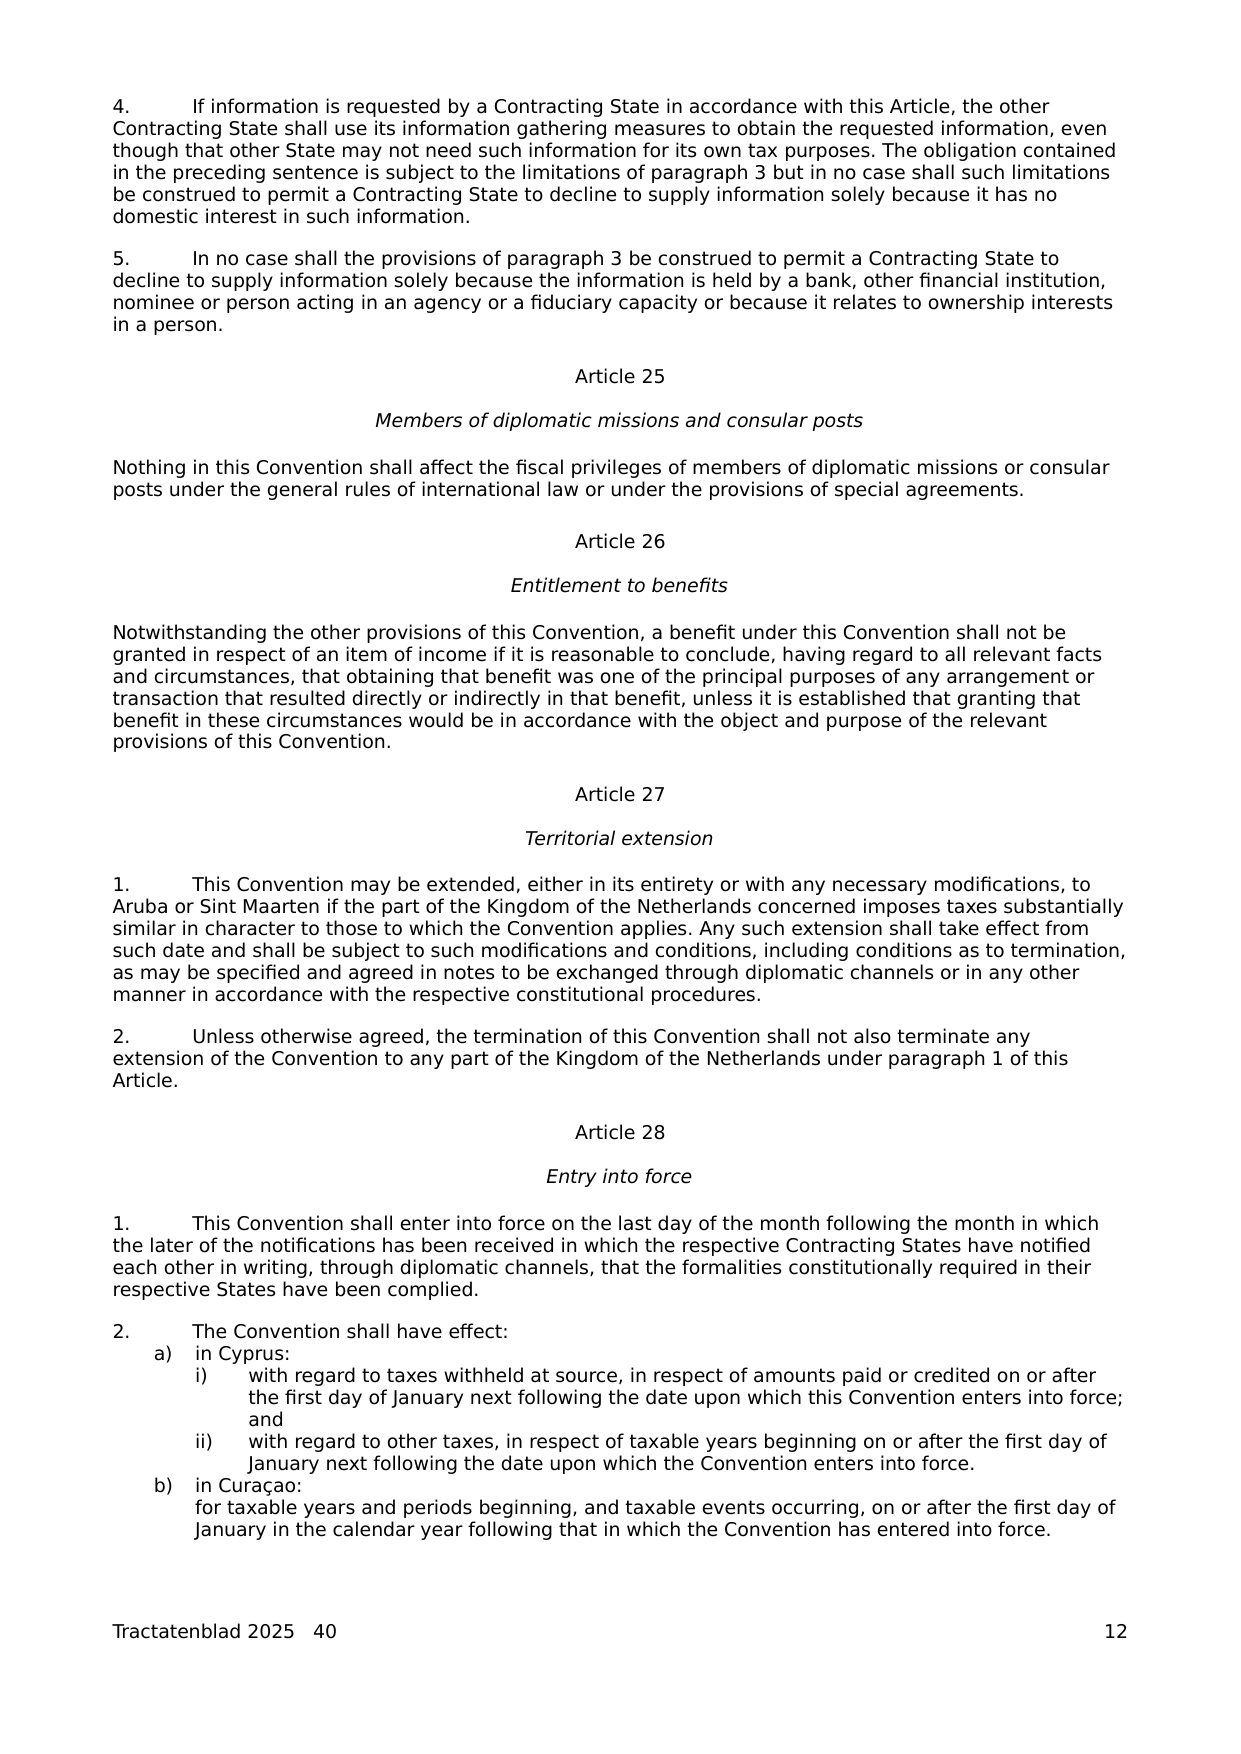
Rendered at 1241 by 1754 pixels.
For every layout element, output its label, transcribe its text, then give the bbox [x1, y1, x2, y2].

text 4. If information is requested by a Contracting State in accordance with this Article, the other Contracting State shall use its information gathering measures to obtain the requested information, even though that other State may not need such information for its own tax purposes. The obligation contained in the preceding sentence is subject to the limitations of paragraph 3 but in no case shall such limitations be construed to permit a Contracting State to decline to supply information solely because it has no domestic interest in such information. [112, 96, 1128, 228]
subtitle Article 26 Entitlement to benefits [112, 531, 1128, 597]
subtitle Article 25 Members of diplomatic missions and consular posts [112, 366, 1128, 432]
text 2. Unless otherwise agreed, the termination of this Convention shall not also terminate any extension of the Convention to any part of the Kingdom of the Netherlands under paragraph 1 of this Article. [112, 1026, 1128, 1092]
text b) in Curaçao: [153, 1475, 1128, 1497]
text 5. In no case shall the provisions of paragraph 3 be construed to permit a Contracting State to decline to supply information solely because the information is held by a bank, other financial institution, nominee or person acting in an agency or a fiduciary capacity or because it relates to ownership interests in a person. [112, 248, 1128, 336]
text for taxable years and periods beginning, and taxable events occurring, on or after the first day of January in the calendar year following that in which the Convention has entered into force. [195, 1497, 1128, 1541]
subtitle Article 28 Entry into force [112, 1122, 1128, 1188]
text i) with regard to taxes withheld at source, in respect of amounts paid or credited on or after the first day of January next following the date upon which this Convention enters into force; and [195, 1365, 1128, 1431]
text 2. The Convention shall have effect: [112, 1321, 1128, 1343]
subtitle Article 27 Territorial extension [112, 783, 1128, 849]
text ii) with regard to other taxes, in respect of taxable years beginning on or after the first day of January next following the date upon which the Convention enters into force. [195, 1431, 1128, 1475]
text 1. This Convention shall enter into force on the last day of the month following the month in which the later of the notifications has been received in which the respective Contracting States have notified each other in writing, through diplomatic channels, that the formalities constitutionally required in their respective States have been complied. [112, 1213, 1128, 1301]
text 1. This Convention may be extended, either in its entirety or with any necessary modifications, to Aruba or Sint Maarten if the part of the Kingdom of the Netherlands concerned imposes taxes substantially similar in character to those to which the Convention applies. Any such extension shall take effect from such date and shall be subject to such modifications and conditions, including conditions as to termination, as may be specified and agreed in notes to be exchanged through diplomatic channels or in any other manner in accordance with the respective constitutional procedures. [112, 874, 1128, 1006]
text a) in Cyprus: [153, 1343, 1128, 1365]
text Notwithstanding the other provisions of this Convention, a benefit under this Convention shall not be granted in respect of an item of income if it is reasonable to conclude, having regard to all relevant facts and circumstances, that obtaining that benefit was one of the principal purposes of any arrangement or transaction that resulted directly or indirectly in that benefit, unless it is established that granting that benefit in these circumstances would be in accordance with the object and purpose of the relevant provisions of this Convention. [112, 622, 1128, 753]
text Nothing in this Convention shall affect the fiscal privileges of members of diplomatic missions or consular posts under the general rules of international law or under the provisions of special agreements. [112, 457, 1128, 501]
